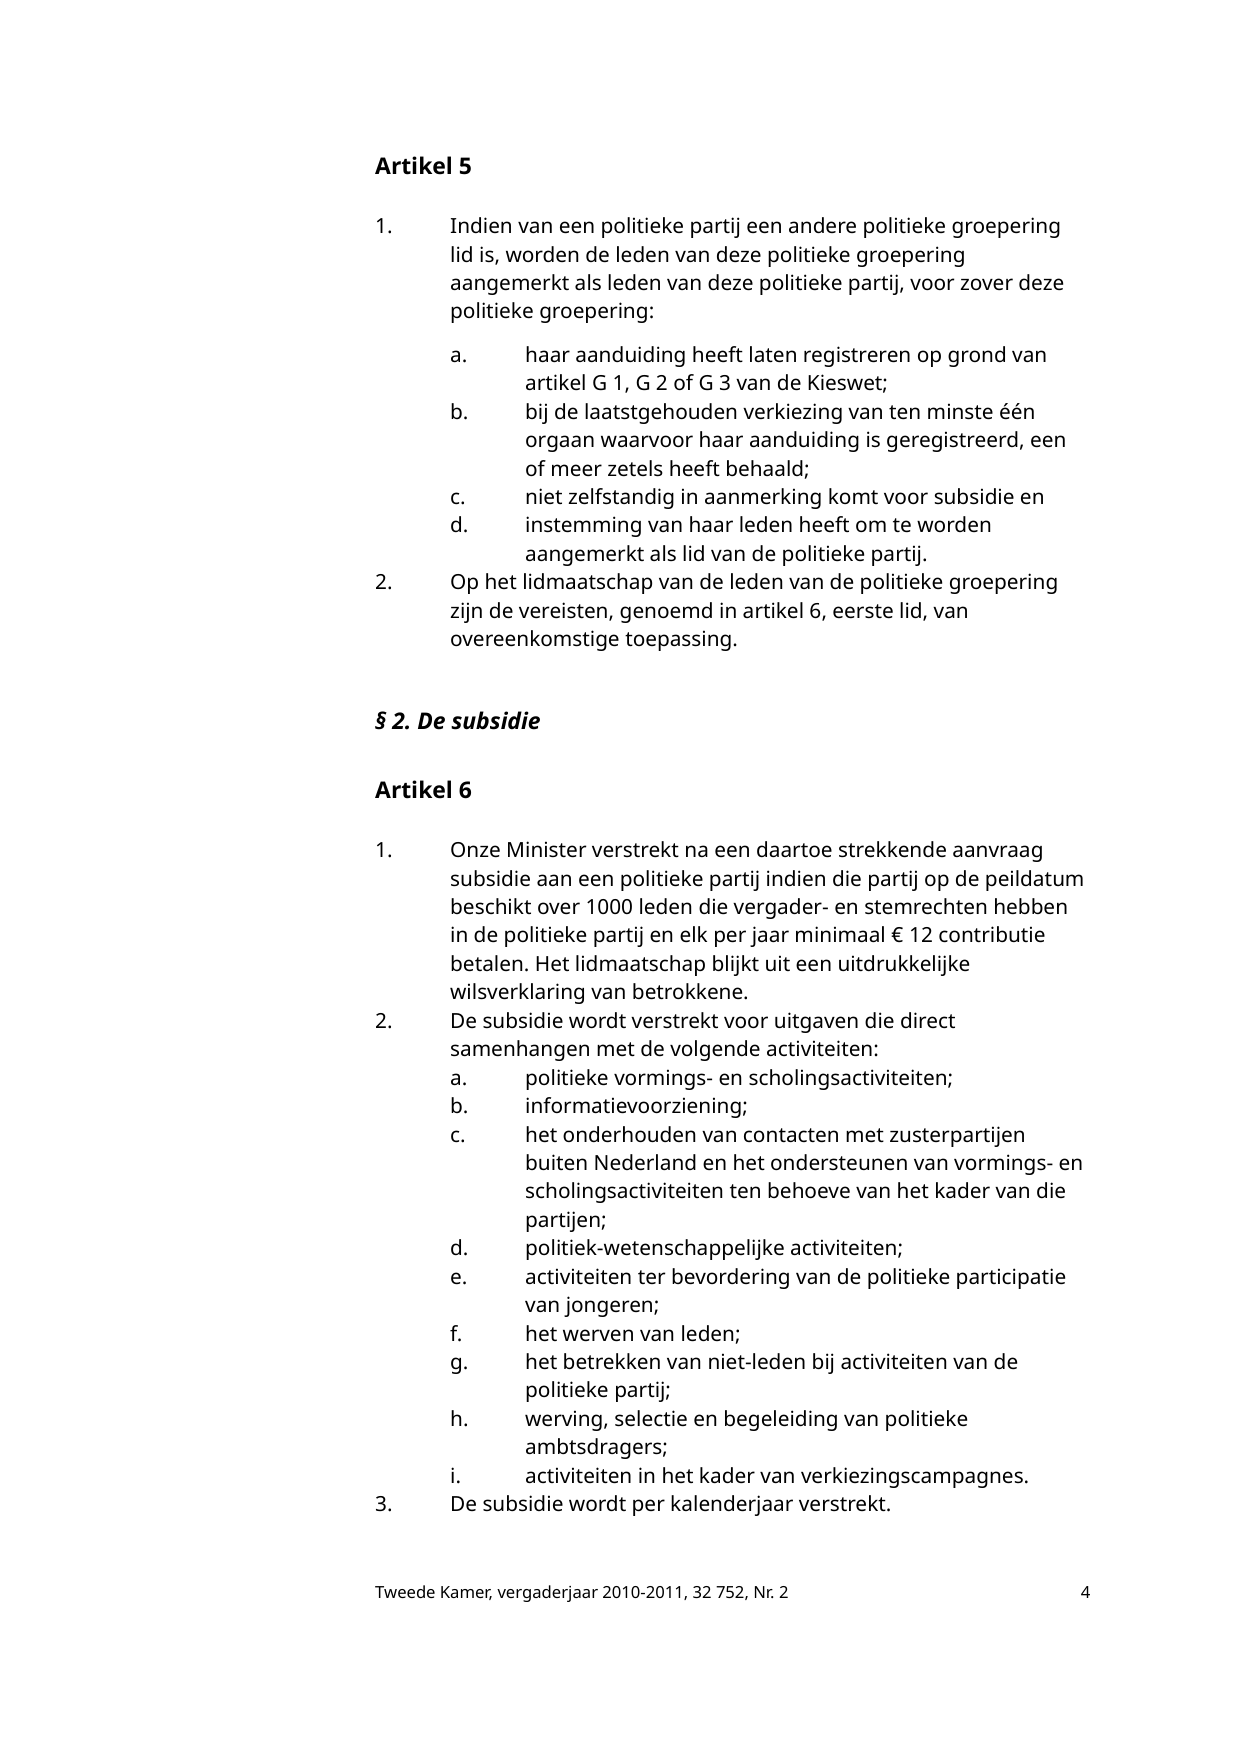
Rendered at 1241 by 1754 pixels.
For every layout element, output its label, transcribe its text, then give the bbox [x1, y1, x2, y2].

list De subsidie wordt verstrekt voor uitgaven die direct samenhangen met de volgende activiteiten: [375, 1006, 1090, 1063]
list haar aanduiding heeft laten registreren op grond van artikel G 1, G 2 of G 3 van de Kieswet; [450, 340, 1090, 397]
list activiteiten in het kader van verkiezingscampagnes. [450, 1461, 1090, 1489]
list bij de laatstgehouden verkiezing van ten minste één orgaan waarvoor haar aanduiding is geregistreerd, een of meer zetels heeft behaald; [450, 397, 1090, 482]
list Op het lidmaatschap van de leden van de politieke groepering zijn de vereisten, genoemd in artikel 6, eerste lid, van overeenkomstige toepassing. [375, 567, 1090, 653]
list politiek-wetenschappelijke activiteiten; [450, 1233, 1090, 1262]
list Onze Minister verstrekt na een daartoe strekkende aanvraag subsidie aan een politieke partij indien die partij op de peildatum beschikt over 1000 leden die vergader- en stemrechten hebben in de politieke partij en elk per jaar minimaal € 12 contributie betalen. Het lidmaatschap blijkt uit een uitdrukkelijke wilsverklaring van betrokkene. [375, 835, 1090, 1006]
list het betrekken van niet-leden bij activiteiten van de politieke partij; [450, 1347, 1090, 1404]
subtitle Artikel 5 [375, 150, 1090, 181]
list het werven van leden; [450, 1319, 1090, 1347]
list instemming van haar leden heeft om te worden aangemerkt als lid van de politieke partij. [450, 511, 1090, 567]
list niet zelfstandig in aanmerking komt voor subsidie en [450, 482, 1090, 511]
list het onderhouden van contacten met zusterpartijen buiten Nederland en het ondersteunen van vormings- en scholingsactiviteiten ten behoeve van het kader van die partijen; [450, 1120, 1090, 1233]
list De subsidie wordt per kalenderjaar verstrekt. [375, 1489, 1090, 1518]
list werving, selectie en begeleiding van politieke ambtsdragers; [450, 1404, 1090, 1461]
list informatievoorziening; [450, 1091, 1090, 1120]
list Indien van een politieke partij een andere politieke groepering lid is, worden de leden van deze politieke groepering aangemerkt als leden van deze politieke partij, voor zover deze politieke groepering: [375, 211, 1090, 325]
list politieke vormings- en scholingsactiviteiten; [450, 1063, 1090, 1091]
list activiteiten ter bevordering van de politieke participatie van jongeren; [450, 1262, 1090, 1319]
subtitle § 2. De subsidie [375, 705, 1090, 737]
subtitle Artikel 6 [375, 774, 1090, 805]
